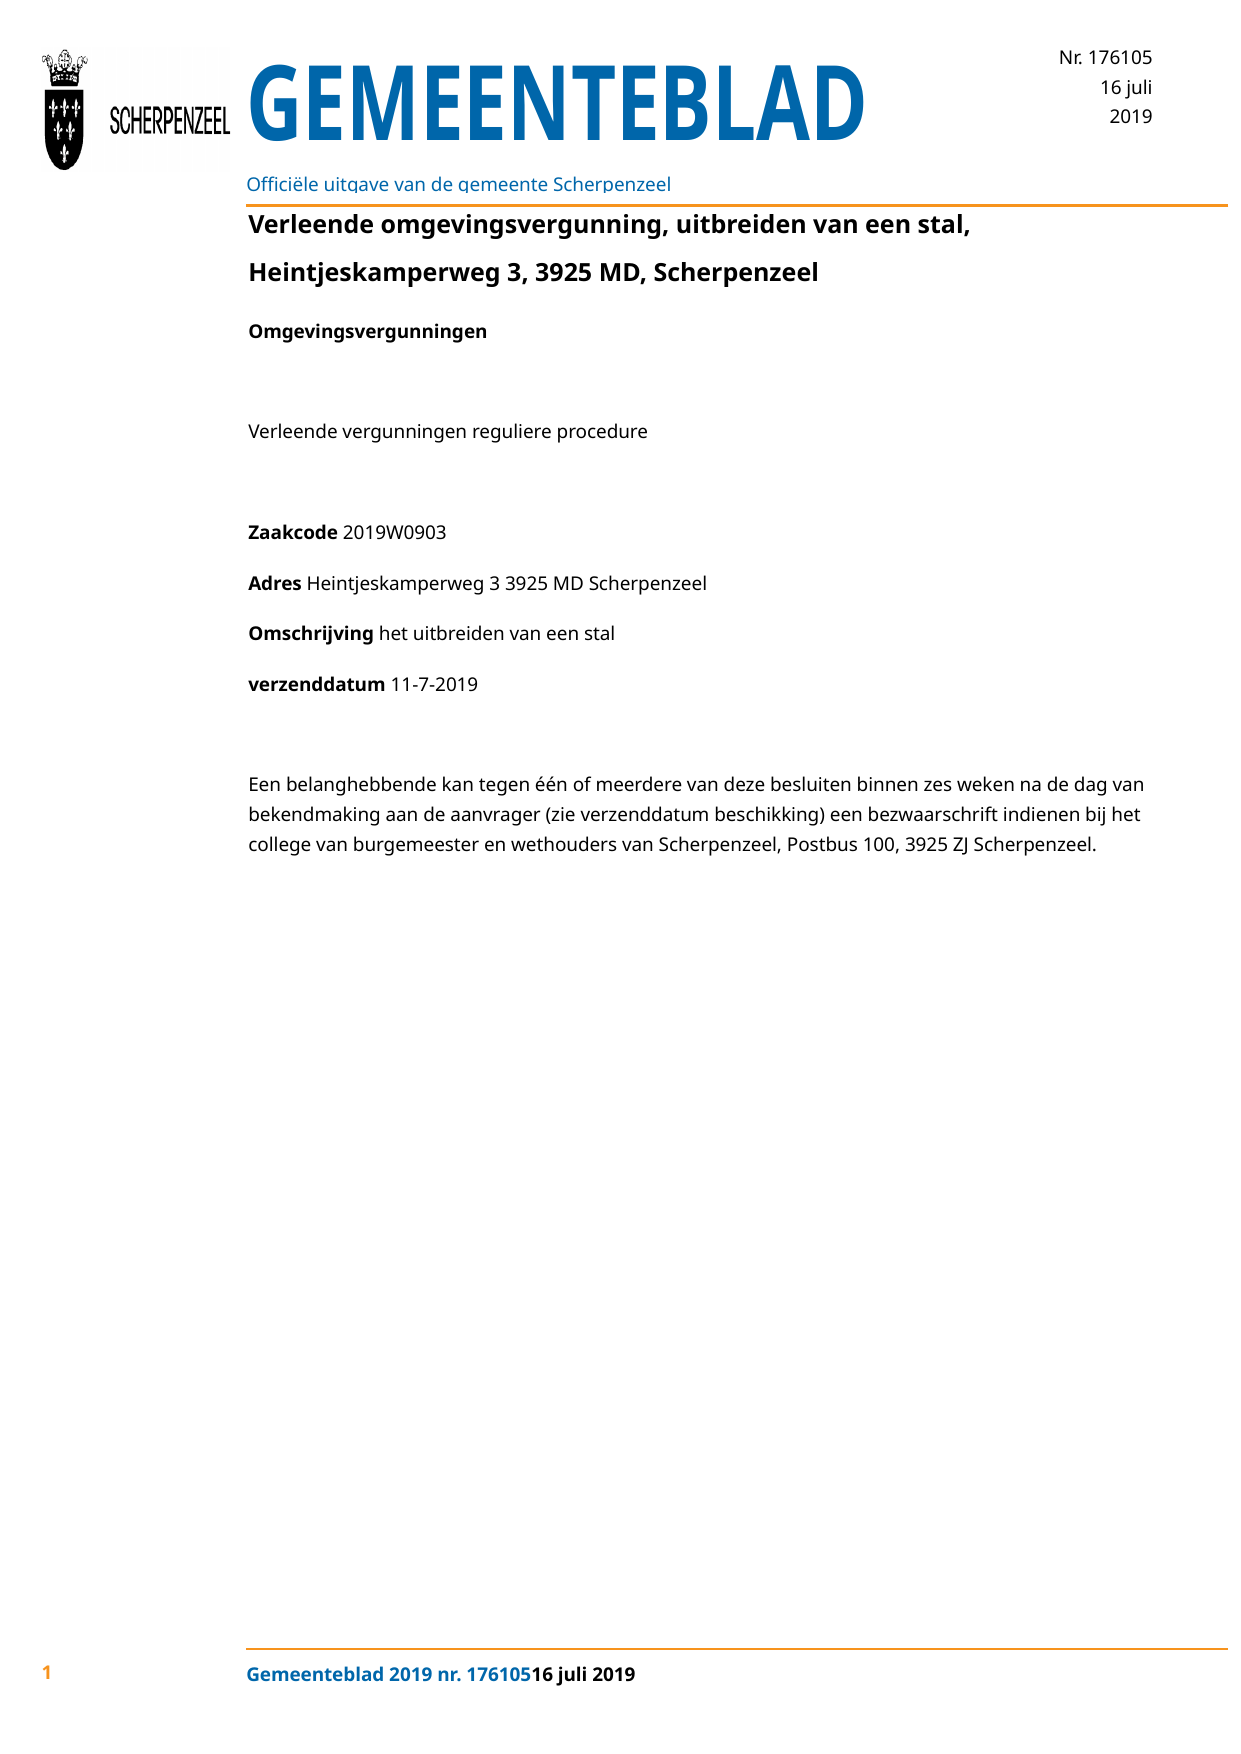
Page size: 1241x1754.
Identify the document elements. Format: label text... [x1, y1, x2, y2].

text Verleende omgevingsvergunning, uitbreiden van een stal, Heintjeskamperweg 3, 3925 MD, Scherpenzeel [248, 207, 1152, 288]
picture [41, 47, 231, 172]
text Een belanghebbende kan tegen één of meerdere van deze besluiten binnen zes weken na de dag van bekendmaking aan de aanvrager (zie verzenddatum beschikking) een bezwaarschrift indienen bij het college van burgemeester en wethouders van Scherpenzeel, Postbus 100, 3925 ZJ Scherpenzeel. [248, 772, 1152, 857]
text Verleende vergunningen reguliere procedure [248, 419, 1152, 444]
text verzenddatum 11-7-2019 [248, 671, 1152, 697]
text Omschrijving het uitbreiden van een stal [248, 620, 1152, 646]
text Adres Heintjeskamperweg 3 3925 MD Scherpenzeel [248, 570, 1152, 596]
text Zaakcode 2019W0903 [248, 519, 1152, 545]
text Omgevingsvergunningen [248, 318, 1152, 344]
